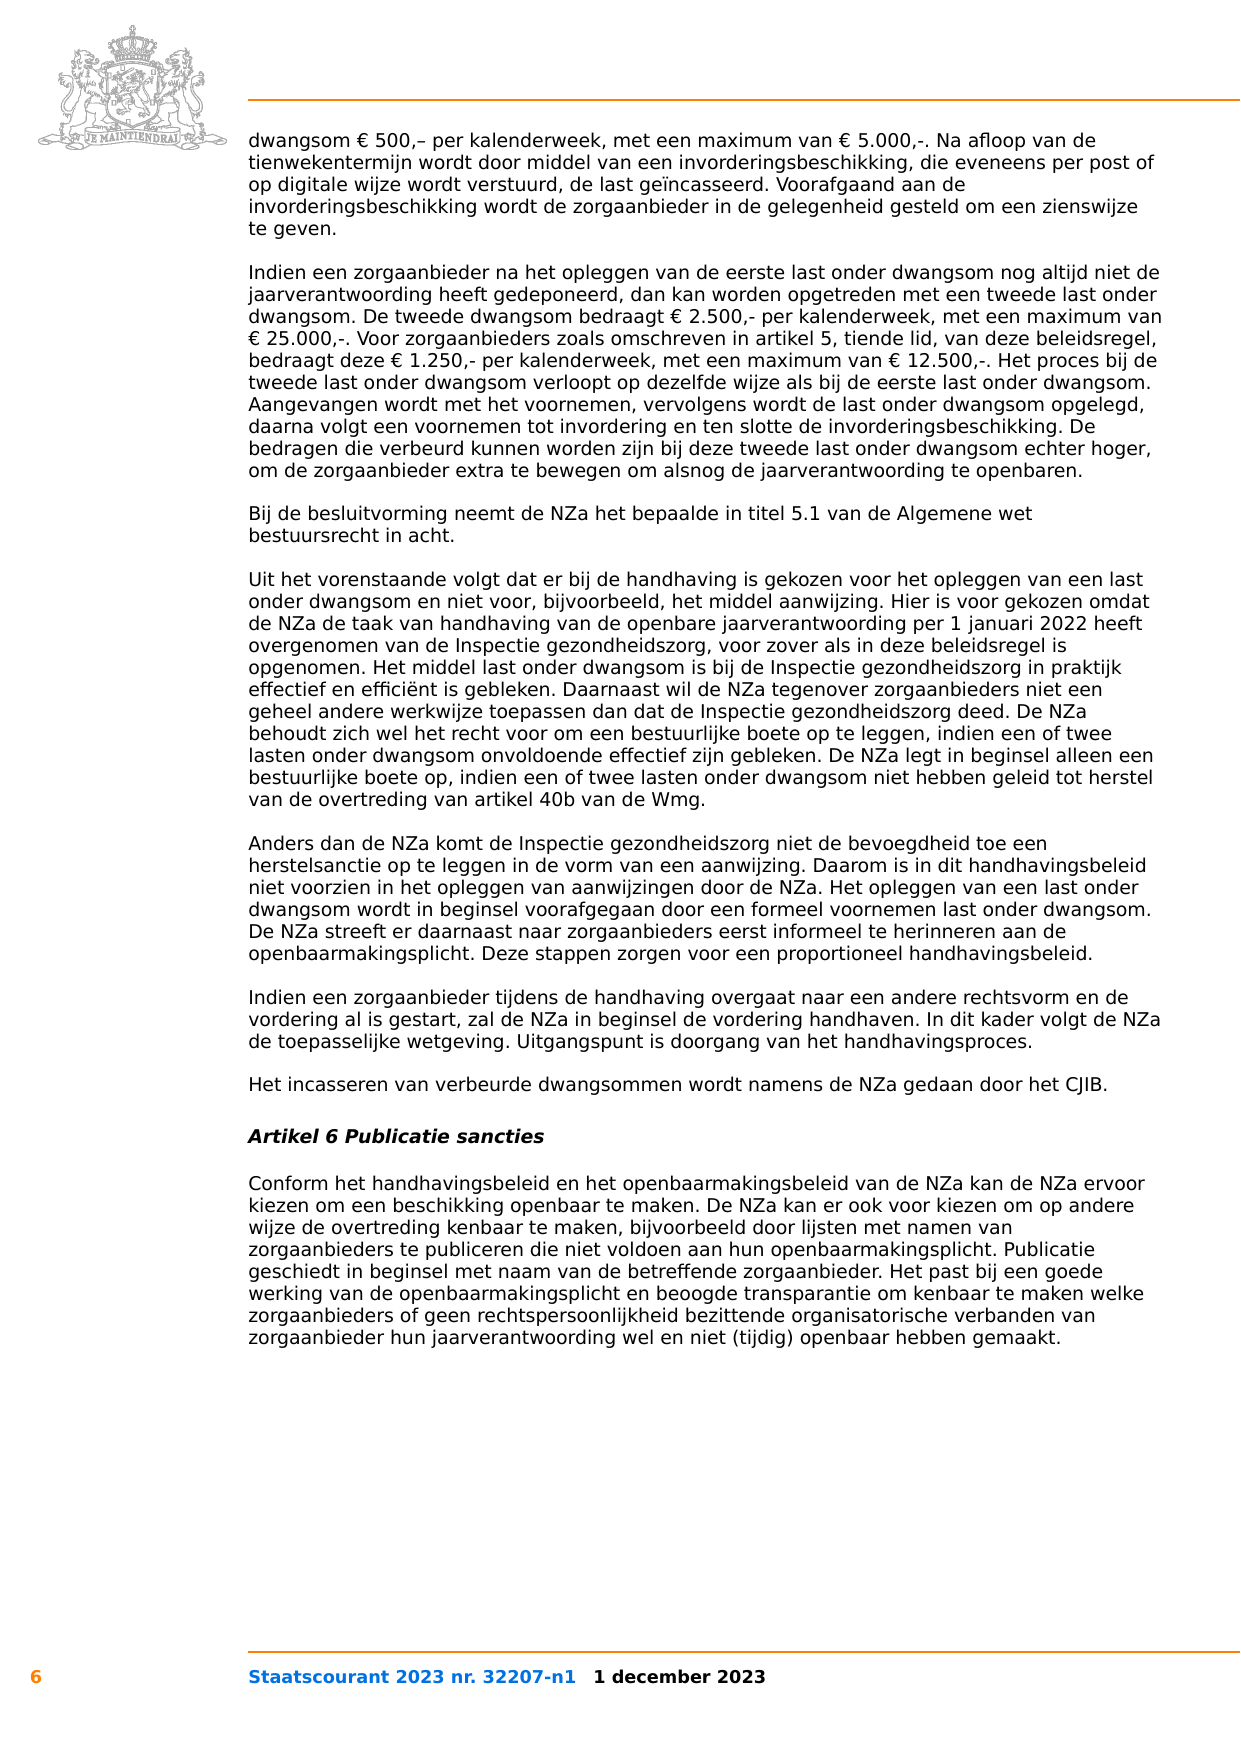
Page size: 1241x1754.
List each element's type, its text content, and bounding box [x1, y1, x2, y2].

picture [38, 25, 227, 150]
text Conform het handhavingsbeleid en het openbaarmakingsbeleid van de NZa kan de NZa ervoor kiezen om een beschikking openbaar te maken. De NZa kan er ook voor kiezen om op andere wijze de overtreding kenbaar te maken, bijvoorbeeld door lijsten met namen van zorgaanbieders te publiceren die niet voldoen aan hun openbaarmakingsplicht. Publicatie geschiedt in beginsel met naam van de betreffende zorgaanbieder. Het past bij een goede werking van de openbaarmakingsplicht en beoogde transparantie om kenbaar te maken welke zorgaanbieders of geen rechtspersoonlijkheid bezittende organisatorische verbanden van zorgaanbieder hun jaarverantwoording wel en niet (tijdig) openbaar hebben gemaakt. [248, 1173, 1163, 1349]
text Bij de besluitvorming neemt de NZa het bepaalde in titel 5.1 van de Algemene wet bestuursrecht in acht. [248, 503, 1163, 547]
text dwangsom € 500,– per kalenderweek, met een maximum van € 5.000,-. Na afloop van de tienwekentermijn wordt door middel van een invorderingsbeschikking, die eveneens per post of op digitale wijze wordt verstuurd, de last geïncasseerd. Voorafgaand aan de invorderingsbeschikking wordt de zorgaanbieder in de gelegenheid gesteld om een zienswijze te geven. [248, 130, 1163, 240]
text Indien een zorgaanbieder na het opleggen van de eerste last onder dwangsom nog altijd niet de jaarverantwoording heeft gedeponeerd, dan kan worden opgetreden met een tweede last onder dwangsom. De tweede dwangsom bedraagt € 2.500,- per kalenderweek, met een maximum van € 25.000,-. Voor zorgaanbieders zoals omschreven in artikel 5, tiende lid, van deze beleidsregel, bedraagt deze € 1.250,- per kalenderweek, met een maximum van € 12.500,-. Het proces bij de tweede last onder dwangsom verloopt op dezelfde wijze als bij de eerste last onder dwangsom. Aangevangen wordt met het voornemen, vervolgens wordt de last onder dwangsom opgelegd, daarna volgt een voornemen tot invordering en ten slotte de invorderingsbeschikking. De bedragen die verbeurd kunnen worden zijn bij deze tweede last onder dwangsom echter hoger, om de zorgaanbieder extra te bewegen om alsnog de jaarverantwoording te openbaren. [248, 262, 1163, 481]
text Indien een zorgaanbieder tijdens de handhaving overgaat naar een andere rechtsvorm en de vordering al is gestart, zal de NZa in beginsel de vordering handhaven. In dit kader volgt de NZa de toepasselijke wetgeving. Uitgangspunt is doorgang van het handhavingsproces. [248, 987, 1163, 1052]
subtitle Artikel 6 Publicatie sancties [248, 1126, 1163, 1148]
text Uit het vorenstaande volgt dat er bij de handhaving is gekozen voor het opleggen van een last onder dwangsom en niet voor, bijvoorbeeld, het middel aanwijzing. Hier is voor gekozen omdat de NZa de taak van handhaving van de openbare jaarverantwoording per 1 januari 2022 heeft overgenomen van de Inspectie gezondheidszorg, voor zover als in deze beleidsregel is opgenomen. Het middel last onder dwangsom is bij de Inspectie gezondheidszorg in praktijk effectief en efficiënt is gebleken. Daarnaast wil de NZa tegenover zorgaanbieders niet een geheel andere werkwijze toepassen dan dat de Inspectie gezondheidszorg deed. De NZa behoudt zich wel het recht voor om een bestuurlijke boete op te leggen, indien een of twee lasten onder dwangsom onvoldoende effectief zijn gebleken. De NZa legt in beginsel alleen een bestuurlijke boete op, indien een of twee lasten onder dwangsom niet hebben geleid tot herstel van de overtreding van artikel 40b van de Wmg. [248, 569, 1163, 811]
text Anders dan de NZa komt de Inspectie gezondheidszorg niet de bevoegdheid toe een herstelsanctie op te leggen in de vorm van een aanwijzing. Daarom is in dit handhavingsbeleid niet voorzien in het opleggen van aanwijzingen door de NZa. Het opleggen van een last onder dwangsom wordt in beginsel voorafgegaan door een formeel voornemen last onder dwangsom. De NZa streeft er daarnaast naar zorgaanbieders eerst informeel te herinneren aan de openbaarmakingsplicht. Deze stappen zorgen voor een proportioneel handhavingsbeleid. [248, 833, 1163, 965]
text Het incasseren van verbeurde dwangsommen wordt namens de NZa gedaan door het CJIB. [248, 1074, 1163, 1096]
